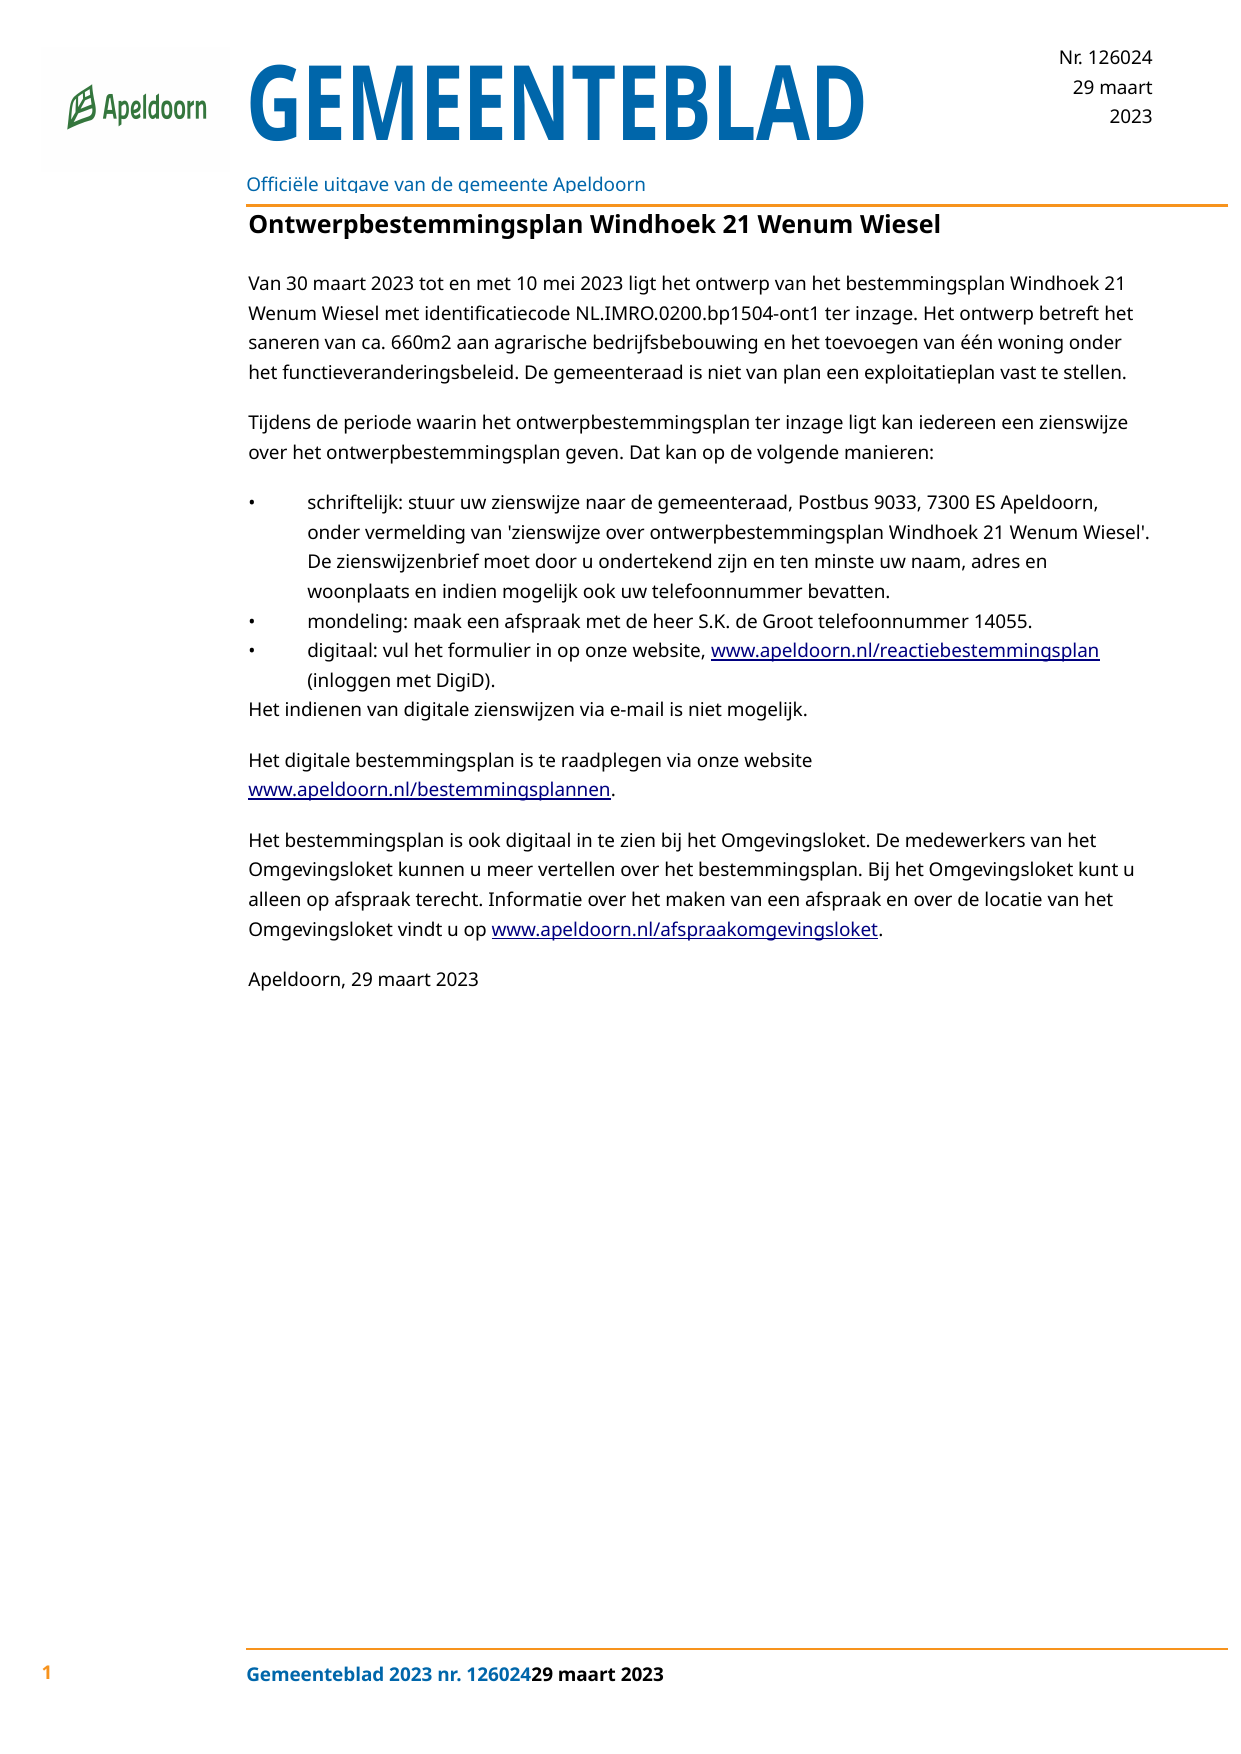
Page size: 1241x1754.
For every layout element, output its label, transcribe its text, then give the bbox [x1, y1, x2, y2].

text Het bestemmingsplan is ook digitaal in te zien bij het Omgevingsloket. De medewerkers van het Omgevingsloket kunnen u meer vertellen over het bestemmingsplan. Bij het Omgevingsloket kunt u alleen op afspraak terecht. Informatie over het maken van een afspraak en over de locatie van het Omgevingsloket vindt u op www.apeldoorn.nl/afspraakomgevingsloket. [248, 827, 1152, 941]
text Het indienen van digitale zienswijzen via e-mail is niet mogelijk. [248, 697, 1152, 722]
picture [41, 47, 231, 172]
list mondeling: maak een afspraak met de heer S.K. de Groot telefoonnummer 14055. [248, 608, 1152, 633]
text Tijdens de periode waarin het ontwerpbestemmingsplan ter inzage ligt kan iedereen een zienswijze over het ontwerpbestemmingsplan geven. Dat kan op de volgende manieren: [248, 409, 1152, 465]
text Apeldoorn, 29 maart 2023 [248, 966, 1152, 992]
list digitaal: vul het formulier in op onze website, www.apeldoorn.nl/reactiebestemmingsplan (inloggen met DigiD). [248, 637, 1152, 693]
text Ontwerpbestemmingsplan Windhoek 21 Wenum Wiesel [248, 207, 1152, 241]
text Van 30 maart 2023 tot en met 10 mei 2023 ligt het ontwerp van het bestemmingsplan Windhoek 21 Wenum Wiesel met identificatiecode NL.IMRO.0200.bp1504-ont1 ter inzage. Het ontwerp betreft het saneren van ca. 660m2 aan agrarische bedrijfsbebouwing en het toevoegen van één woning onder het functieveranderingsbeleid. De gemeenteraad is niet van plan een exploitatieplan vast te stellen. [248, 270, 1152, 385]
list schriftelijk: stuur uw zienswijze naar de gemeenteraad, Postbus 9033, 7300 ES Apeldoorn, onder vermelding van 'zienswijze over ontwerpbestemmingsplan Windhoek 21 Wenum Wiesel'. De zienswijzenbrief moet door u ondertekend zijn en ten minste uw naam, adres en woonplaats en indien mogelijk ook uw telefoonnummer bevatten. [248, 489, 1152, 604]
text Het digitale bestemmingsplan is te raadplegen via onze website www.apeldoorn.nl/bestemmingsplannen. [248, 747, 1152, 802]
